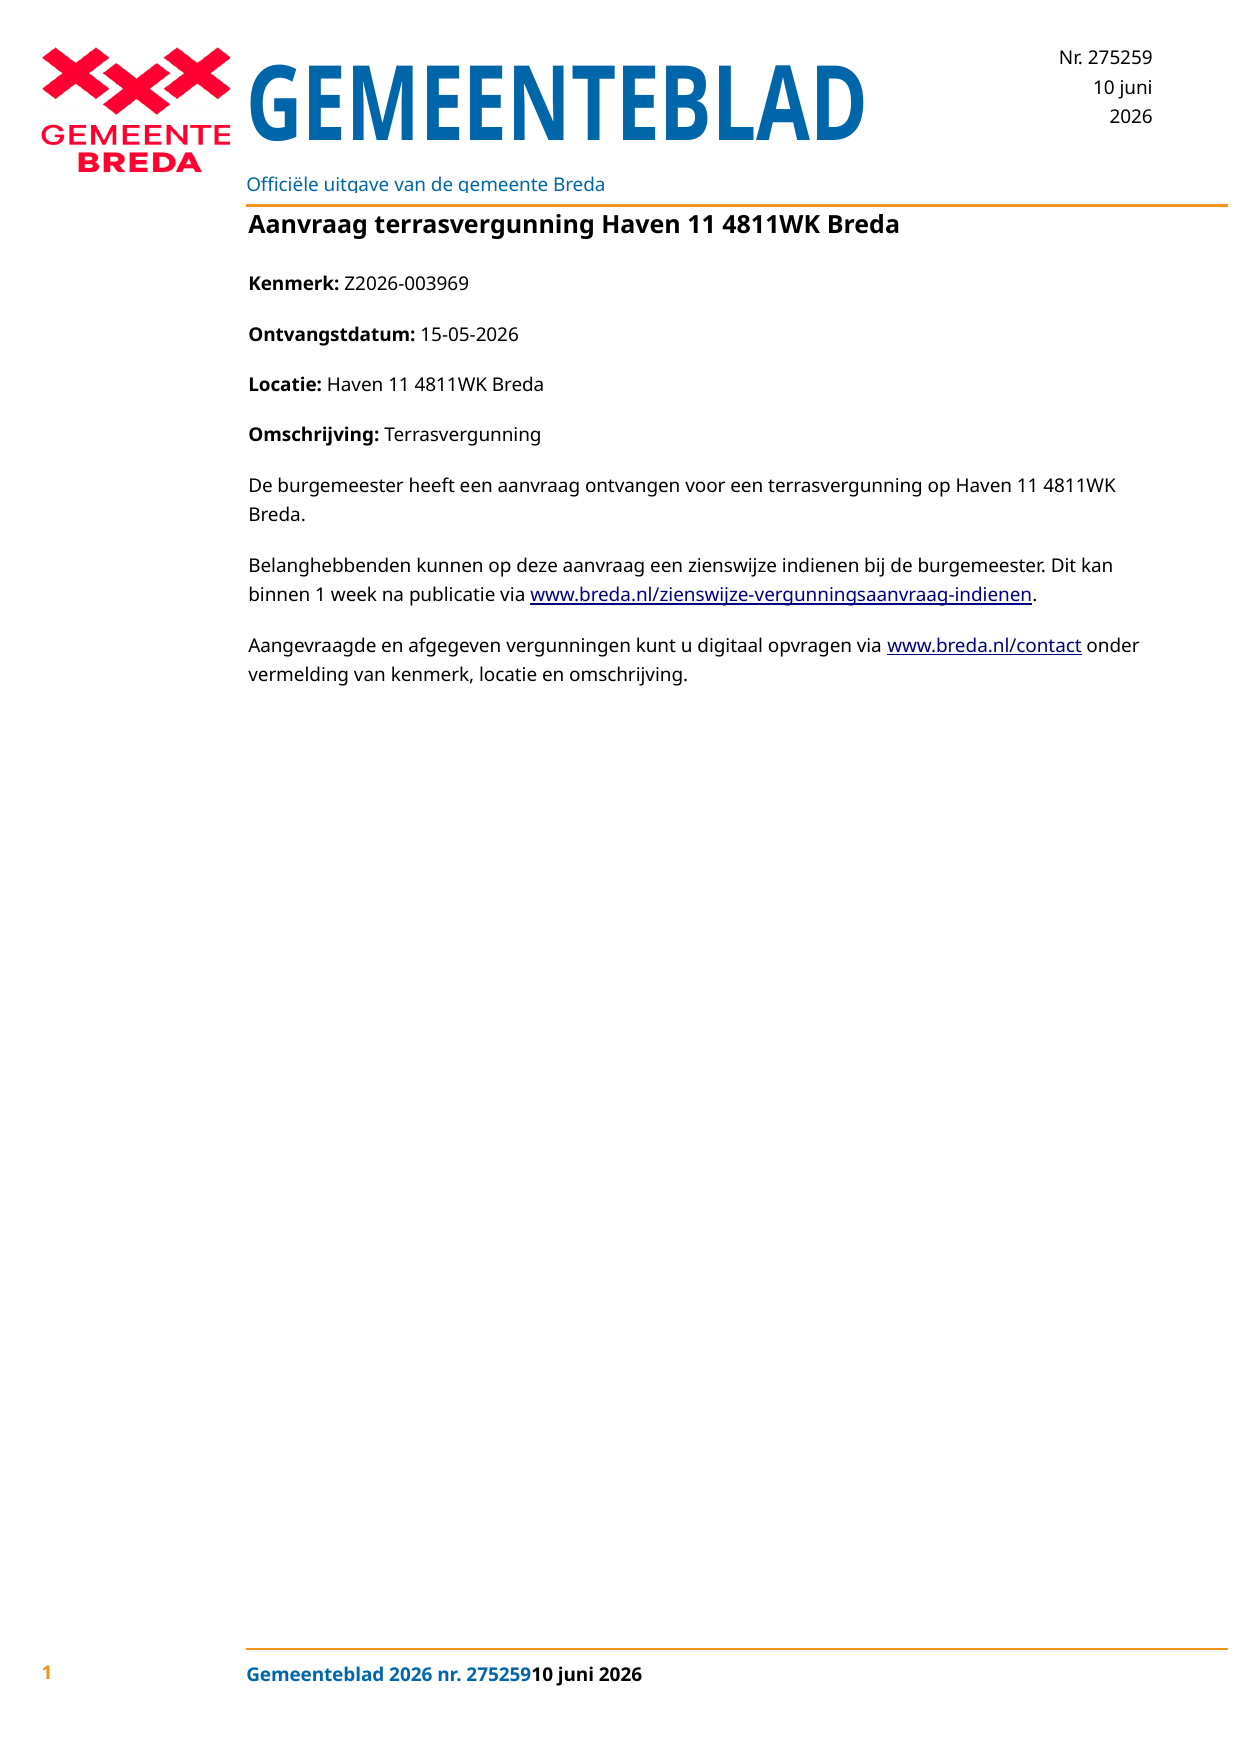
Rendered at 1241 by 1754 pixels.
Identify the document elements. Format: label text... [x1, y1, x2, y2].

text Aanvraag terrasvergunning Haven 11 4811WK Breda [248, 207, 1152, 241]
text Ontvangstdatum: 15-05-2026 [248, 321, 1152, 346]
text De burgemeester heeft een aanvraag ontvangen voor een terrasvergunning op Haven 11 4811WK Breda. [248, 472, 1152, 527]
text Belanghebbenden kunnen op deze aanvraag een zienswijze indienen bij de burgemeester. Dit kan binnen 1 week na publicatie via www.breda.nl/zienswijze-vergunningsaanvraag-indienen. [248, 552, 1152, 607]
text Omschrijving: Terrasvergunning [248, 422, 1152, 447]
picture [41, 47, 231, 172]
text Aangevraagde en afgegeven vergunningen kunt u digitaal opvragen via www.breda.nl/contact onder vermelding van kenmerk, locatie en omschrijving. [248, 632, 1152, 687]
text Locatie: Haven 11 4811WK Breda [248, 371, 1152, 397]
text Kenmerk: Z2026-003969 [248, 270, 1152, 296]
